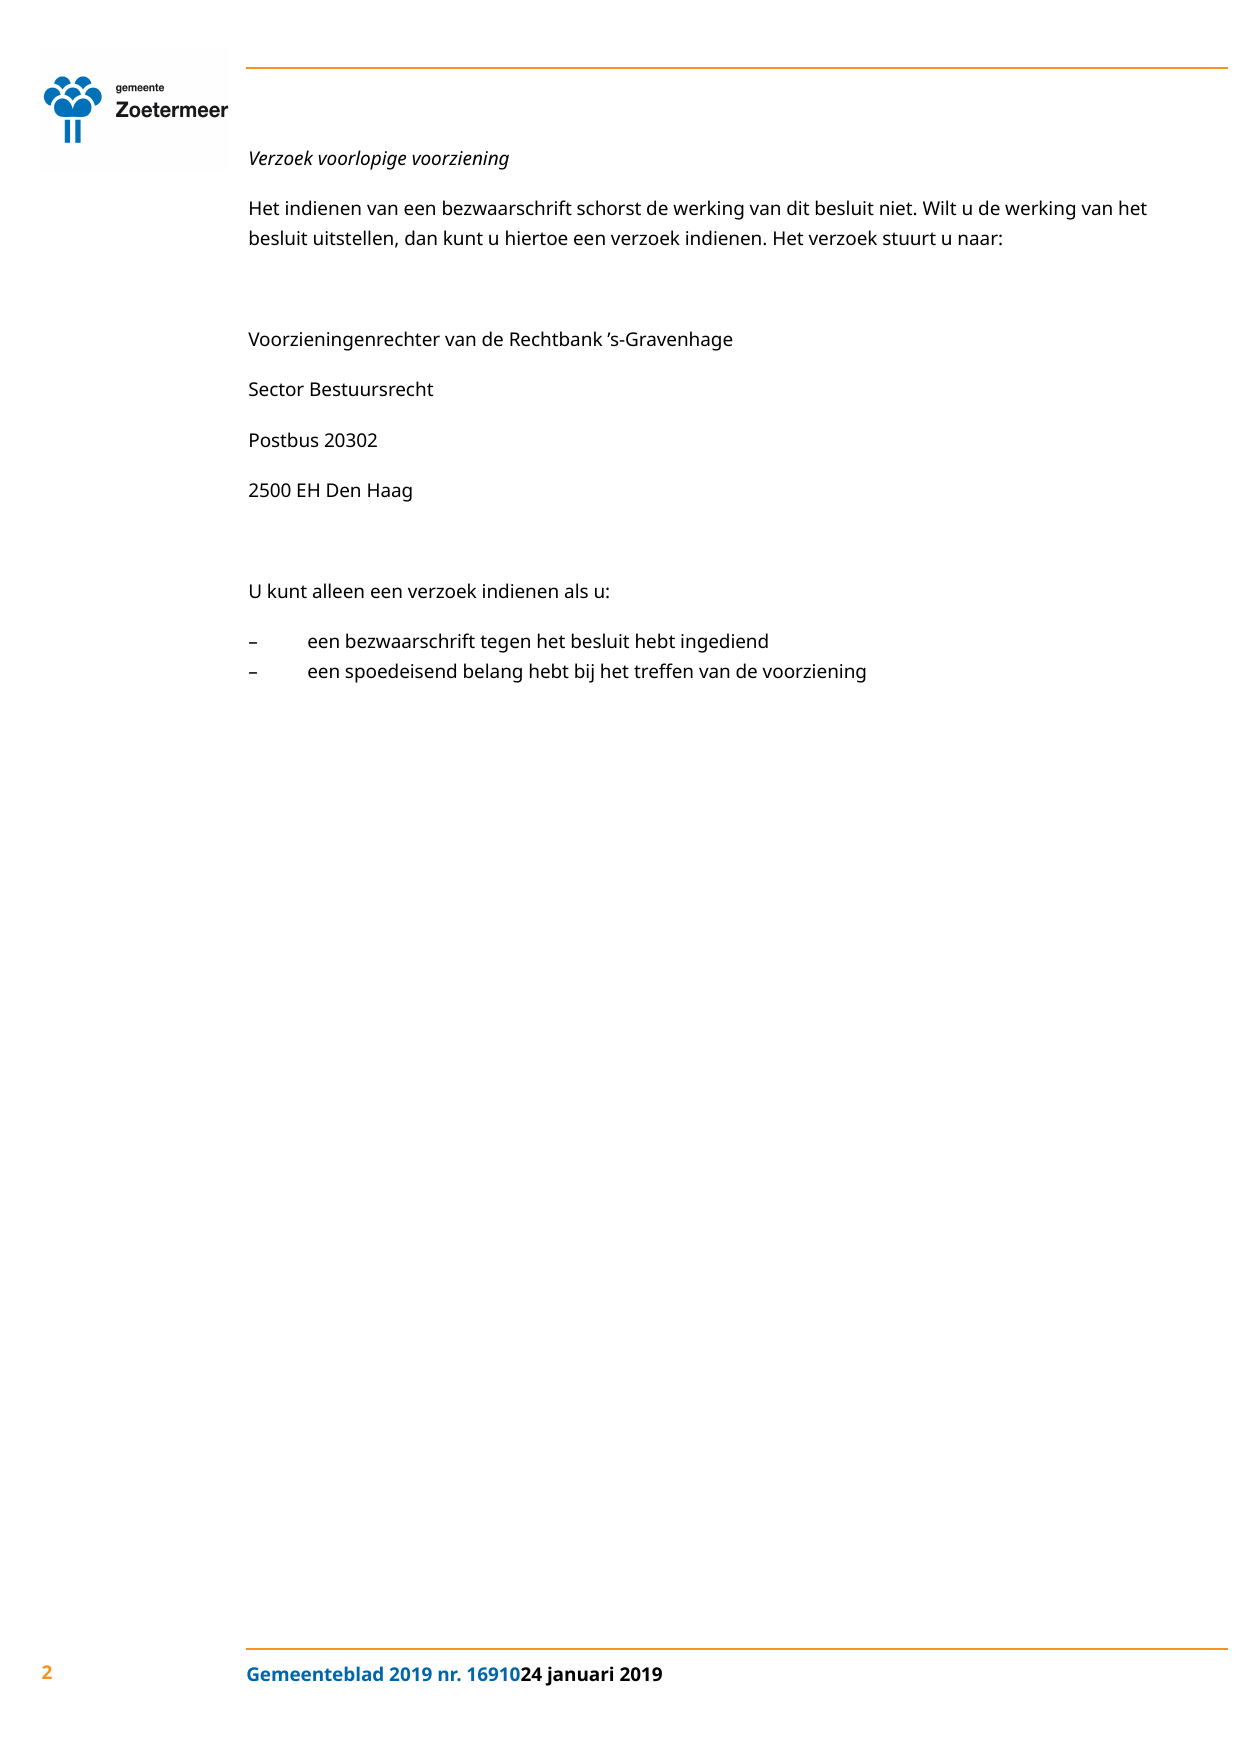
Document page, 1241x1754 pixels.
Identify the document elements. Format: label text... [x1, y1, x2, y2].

list een bezwaarschrift tegen het besluit hebt ingediend [248, 628, 1152, 654]
text Verzoek voorlopige voorziening [248, 145, 1152, 171]
text Voorzieningenrechter van de Rechtbank ’s-Gravenhage [248, 326, 1152, 352]
text Sector Bestuursrecht [248, 376, 1152, 402]
list een spoedeisend belang hebt bij het treffen van de voorziening [248, 658, 1152, 684]
text Postbus 20302 [248, 427, 1152, 453]
text Het indienen van een bezwaarschrift schorst de werking van dit besluit niet. Wilt u de werking van het besluit uitstellen, dan kunt u hiertoe een verzoek indienen. Het verzoek stuurt u naar: [248, 196, 1152, 251]
picture [41, 47, 231, 172]
text 2500 EH Den Haag [248, 477, 1152, 503]
text U kunt alleen een verzoek indienen als u: [248, 578, 1152, 604]
